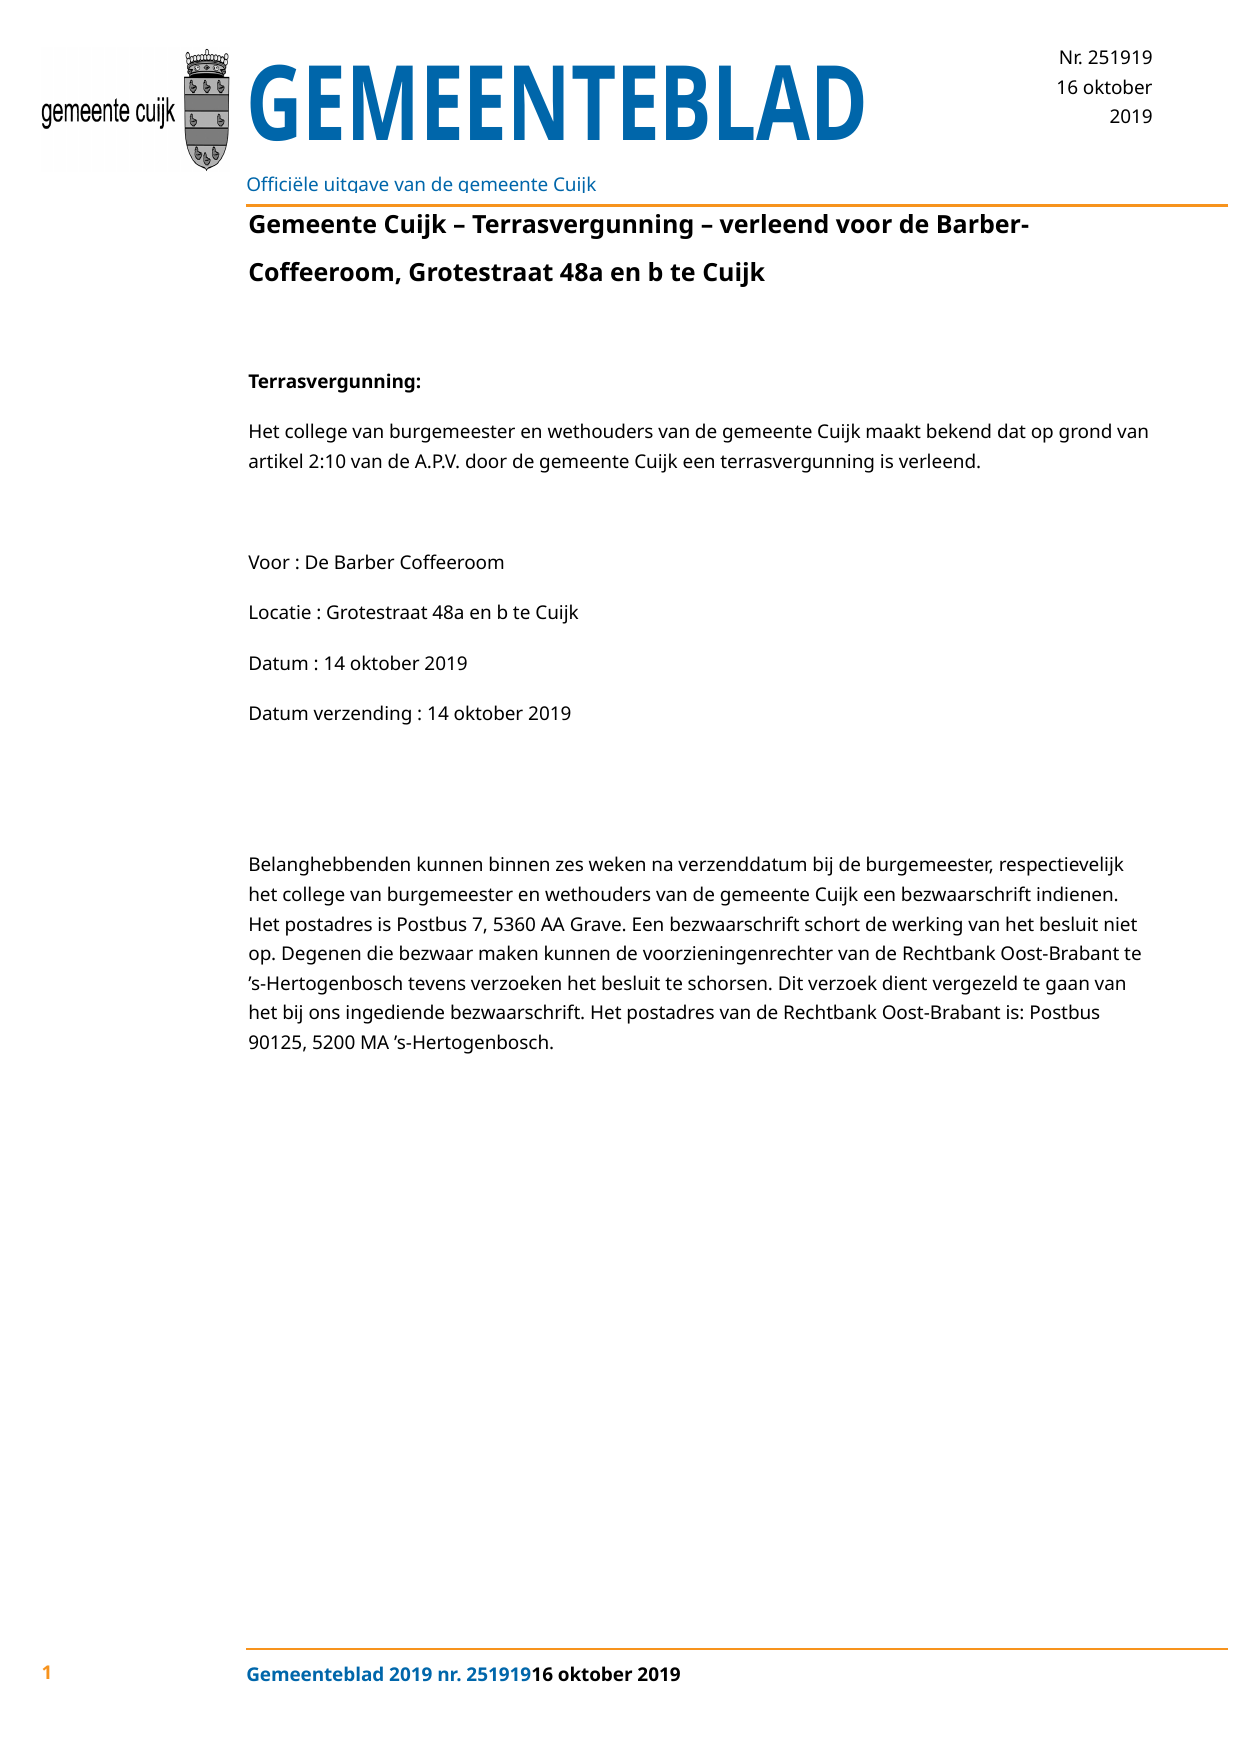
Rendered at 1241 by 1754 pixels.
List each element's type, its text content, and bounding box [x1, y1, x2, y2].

text Locatie : Grotestraat 48a en b te Cuijk [248, 599, 1152, 625]
text Belanghebbenden kunnen binnen zes weken na verzenddatum bij de burgemeester, respectievelijk het college van burgemeester en wethouders van de gemeente Cuijk een bezwaarschrift indienen. Het postadres is Postbus 7, 5360 AA Grave. Een bezwaarschrift schort de werking van het besluit niet op. Degenen die bezwaar maken kunnen de voorzieningenrechter van de Rechtbank Oost-Brabant te ’s-Hertogenbosch tevens verzoeken het besluit te schorsen. Dit verzoek dient vergezeld te gaan van het bij ons ingediende bezwaarschrift. Het postadres van de Rechtbank Oost-Brabant is: Postbus 90125, 5200 MA ’s-Hertogenbosch. [248, 852, 1152, 1055]
text Het college van burgemeester en wethouders van de gemeente Cuijk maakt bekend dat op grond van artikel 2:10 van de A.P.V. door de gemeente Cuijk een terrasvergunning is verleend. [248, 419, 1152, 474]
text Datum : 14 oktober 2019 [248, 650, 1152, 676]
picture [41, 47, 231, 172]
text Datum verzending : 14 oktober 2019 [248, 700, 1152, 726]
text Voor : De Barber Coffeeroom [248, 549, 1152, 575]
text Terrasvergunning: [248, 368, 1152, 394]
text Gemeente Cuijk – Terrasvergunning – verleend voor de Barber- Coffeeroom, Grotestraat 48a en b te Cuijk [248, 207, 1152, 288]
